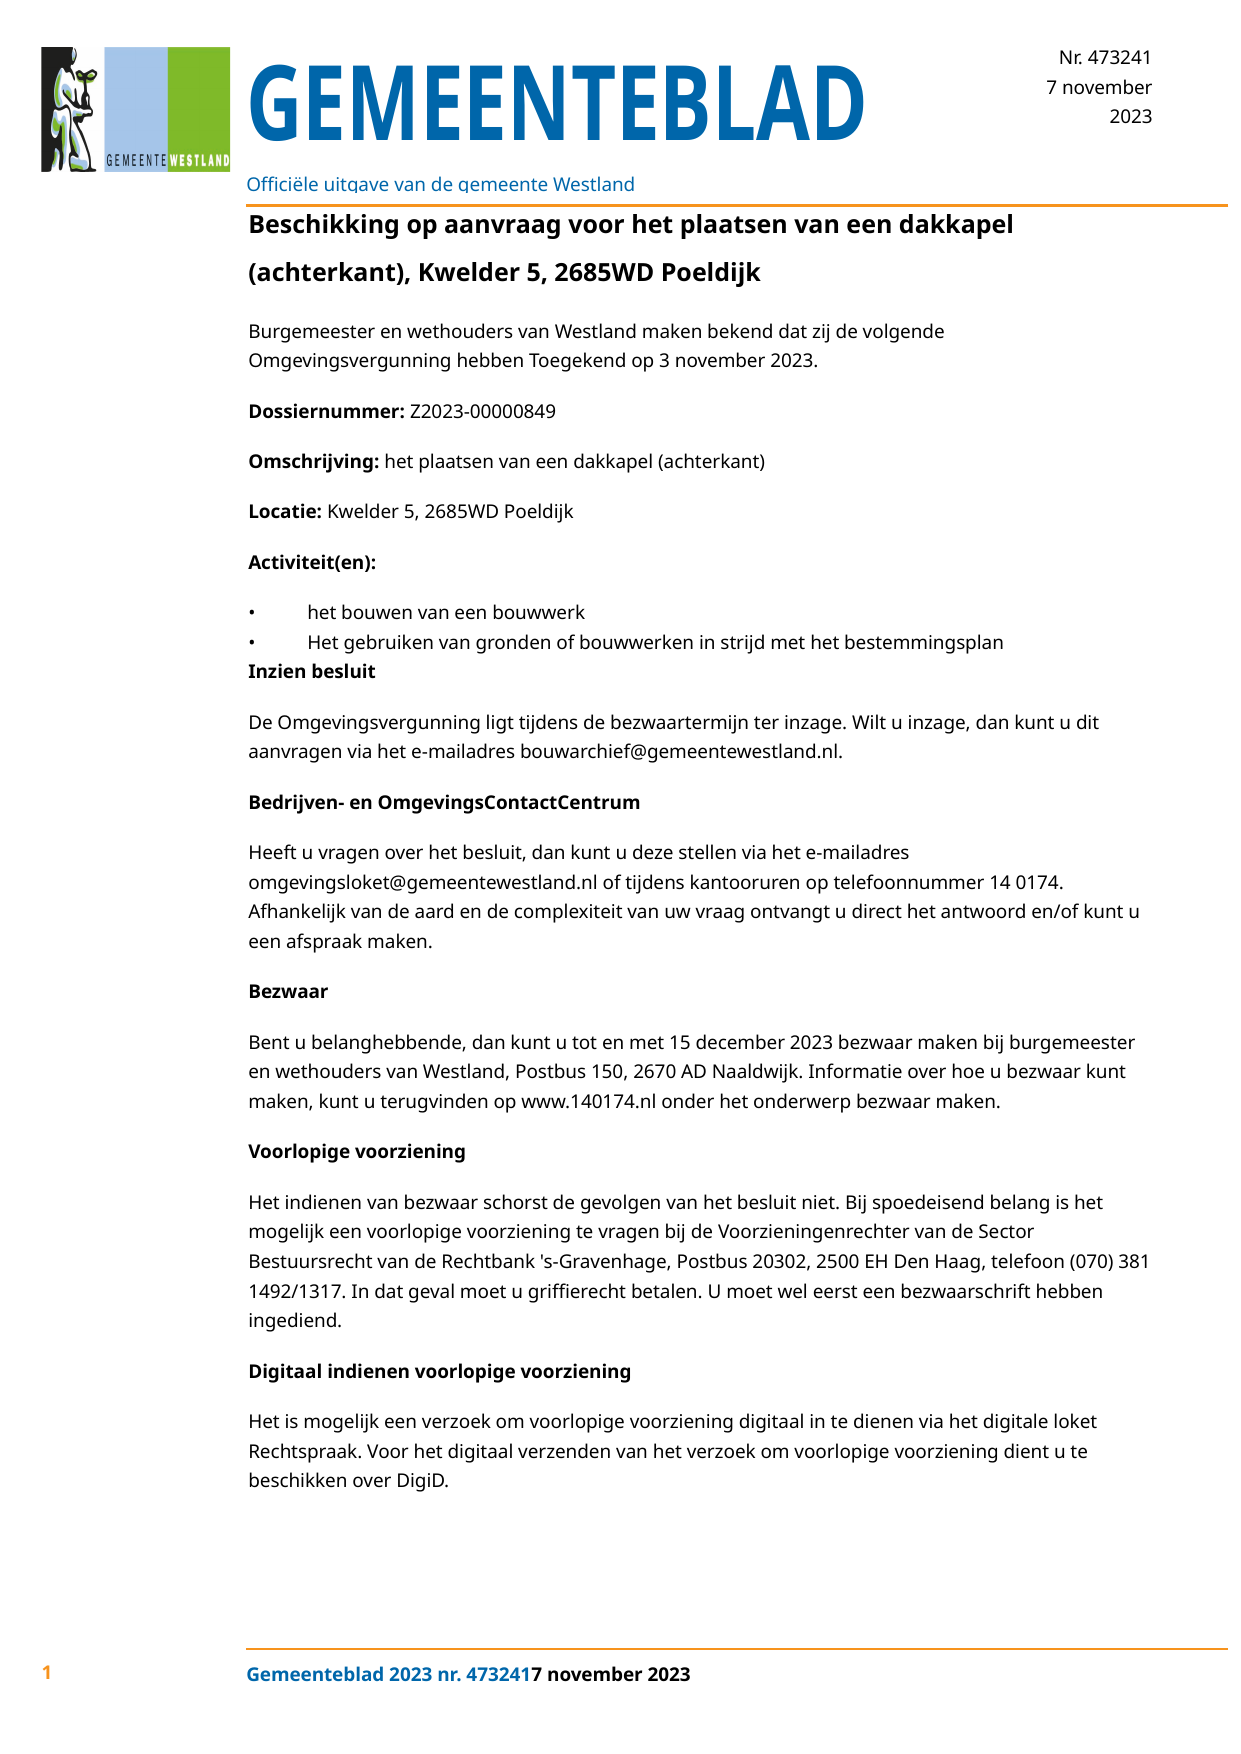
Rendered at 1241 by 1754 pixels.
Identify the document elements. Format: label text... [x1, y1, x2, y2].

text De Omgevingsvergunning ligt tijdens de bezwaartermijn ter inzage. Wilt u inzage, dan kunt u dit aanvragen via het e-mailadres bouwarchief@gemeentewestland.nl. [248, 709, 1152, 764]
text Omschrijving: het plaatsen van een dakkapel (achterkant) [248, 448, 1152, 474]
text Bent u belanghebbende, dan kunt u tot en met 15 december 2023 bezwaar maken bij burgemeester en wethouders van Westland, Postbus 150, 2670 AD Naaldwijk. Informatie over hoe u bezwaar kunt maken, kunt u terugvinden op www.140174.nl onder het onderwerp bezwaar maken. [248, 1029, 1152, 1114]
text Bedrijven- en OmgevingsContactCentrum [248, 789, 1152, 815]
text Locatie: Kwelder 5, 2685WD Poeldijk [248, 499, 1152, 524]
text Burgemeester en wethouders van Westland maken bekend dat zij de volgende Omgevingsvergunning hebben Toegekend op 3 november 2023. [248, 318, 1152, 373]
text Beschikking op aanvraag voor het plaatsen van een dakkapel (achterkant), Kwelder 5, 2685WD Poeldijk [248, 207, 1152, 288]
text Het is mogelijk een verzoek om voorlopige voorziening digitaal in te dienen via het digitale loket Rechtspraak. Voor het digitaal verzenden van het verzoek om voorlopige voorziening dient u te beschikken over DigiD. [248, 1408, 1152, 1493]
text Het indienen van bezwaar schorst de gevolgen van het besluit niet. Bij spoedeisend belang is het mogelijk een voorlopige voorziening te vragen bij de Voorzieningenrechter van de Sector Bestuursrecht van de Rechtbank 's-Gravenhage, Postbus 20302, 2500 EH Den Haag, telefoon (070) 381 1492/1317. In dat geval moet u griffierecht betalen. U moet wel eerst een bezwaarschrift hebben ingediend. [248, 1189, 1152, 1333]
text Digitaal indienen voorlopige voorziening [248, 1358, 1152, 1384]
text Heeft u vragen over het besluit, dan kunt u deze stellen via het e-mailadres omgevingsloket@gemeentewestland.nl of tijdens kantooruren op telefoonnummer 14 0174. Afhankelijk van de aard en de complexiteit van uw vraag ontvangt u direct het antwoord en/of kunt u een afspraak maken. [248, 839, 1152, 954]
text Dossiernummer: Z2023-00000849 [248, 398, 1152, 424]
text Inzien besluit [248, 659, 1152, 684]
text Bezwaar [248, 979, 1152, 1004]
list het bouwen van een bouwwerk [248, 599, 1152, 625]
list Het gebruiken van gronden of bouwwerken in strijd met het bestemmingsplan [248, 629, 1152, 655]
text Voorlopige voorziening [248, 1139, 1152, 1164]
picture [41, 47, 231, 172]
text Activiteit(en): [248, 549, 1152, 575]
